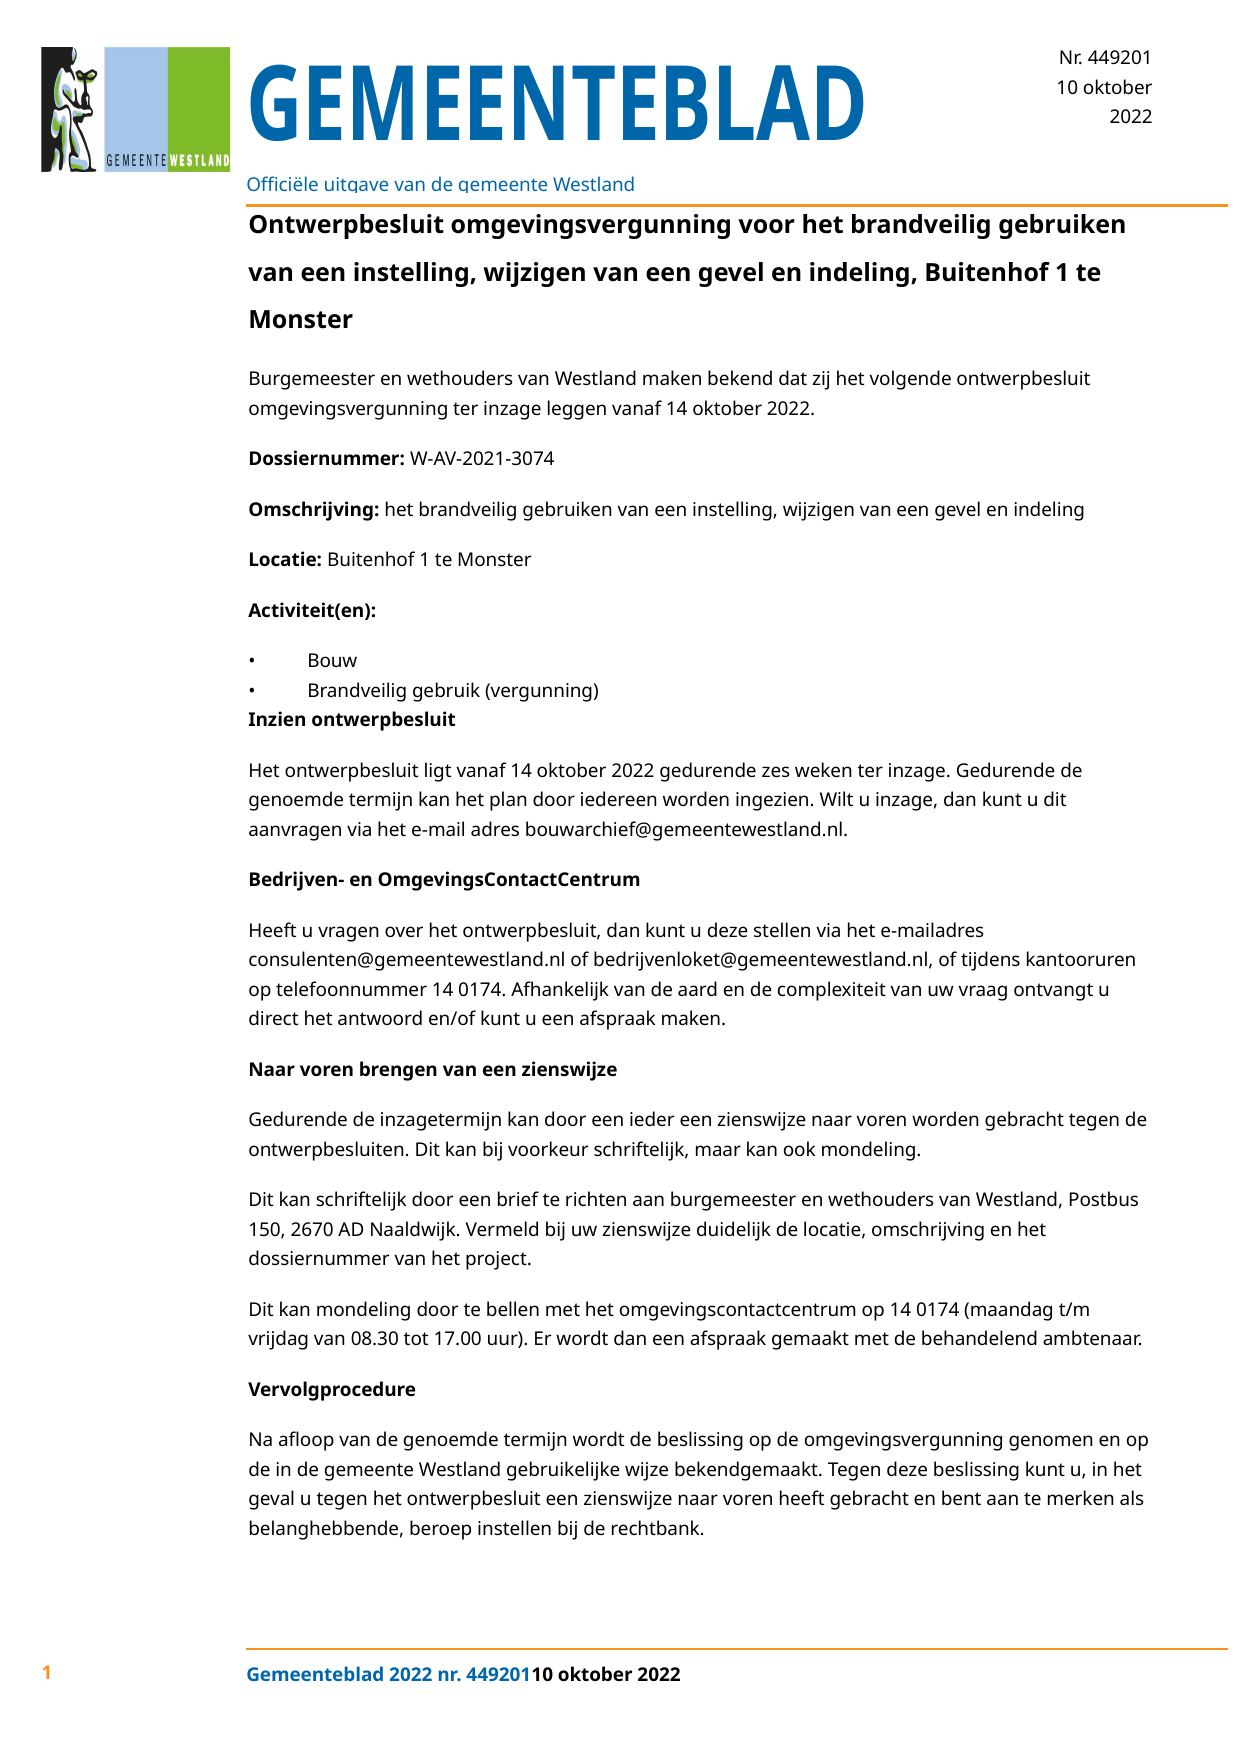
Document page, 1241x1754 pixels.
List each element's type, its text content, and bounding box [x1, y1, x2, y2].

text Naar voren brengen van een zienswijze [248, 1056, 1152, 1082]
text Bedrijven- en OmgevingsContactCentrum [248, 866, 1152, 892]
picture [41, 47, 231, 172]
text Het ontwerpbesluit ligt vanaf 14 oktober 2022 gedurende zes weken ter inzage. Gedurende de genoemde termijn kan het plan door iedereen worden ingezien. Wilt u inzage, dan kunt u dit aanvragen via het e-mail adres bouwarchief@gemeentewestland.nl. [248, 757, 1152, 842]
text Inzien ontwerpbesluit [248, 706, 1152, 732]
text Vervolgprocedure [248, 1376, 1152, 1402]
text Ontwerpbesluit omgevingsvergunning voor het brandveilig gebruiken van een instelling, wijzigen van een gevel en indeling, Buitenhof 1 te Monster [248, 207, 1152, 336]
text Dossiernummer: W-AV-2021-3074 [248, 446, 1152, 471]
text Na afloop van de genoemde termijn wordt de beslissing op de omgevingsvergunning genomen en op de in de gemeente Westland gebruikelijke wijze bekendgemaakt. Tegen deze beslissing kunt u, in het geval u tegen het ontwerpbesluit een zienswijze naar voren heeft gebracht en bent aan te merken als belanghebbende, beroep instellen bij de rechtbank. [248, 1426, 1152, 1541]
text Activiteit(en): [248, 597, 1152, 622]
text Heeft u vragen over het ontwerpbesluit, dan kunt u deze stellen via het e-mailadres consulenten@gemeentewestland.nl of bedrijvenloket@gemeentewestland.nl, of tijdens kantooruren op telefoonnummer 14 0174. Afhankelijk van de aard en de complexiteit van uw vraag ontvangt u direct het antwoord en/of kunt u een afspraak maken. [248, 917, 1152, 1031]
list Brandveilig gebruik (vergunning) [248, 677, 1152, 702]
list Bouw [248, 647, 1152, 673]
text Dit kan schriftelijk door een brief te richten aan burgemeester en wethouders van Westland, Postbus 150, 2670 AD Naaldwijk. Vermeld bij uw zienswijze duidelijk de locatie, omschrijving en het dossiernummer van het project. [248, 1186, 1152, 1271]
text Burgemeester en wethouders van Westland maken bekend dat zij het volgende ontwerpbesluit omgevingsvergunning ter inzage leggen vanaf 14 oktober 2022. [248, 366, 1152, 421]
text Locatie: Buitenhof 1 te Monster [248, 546, 1152, 572]
text Dit kan mondeling door te bellen met het omgevingscontactcentrum op 14 0174 (maandag t/m vrijdag van 08.30 tot 17.00 uur). Er wordt dan een afspraak gemaakt met de behandelend ambtenaar. [248, 1296, 1152, 1351]
text Gedurende de inzagetermijn kan door een ieder een zienswijze naar voren worden gebracht tegen de ontwerpbesluiten. Dit kan bij voorkeur schriftelijk, maar kan ook mondeling. [248, 1106, 1152, 1162]
text Omschrijving: het brandveilig gebruiken van een instelling, wijzigen van een gevel en indeling [248, 496, 1152, 522]
